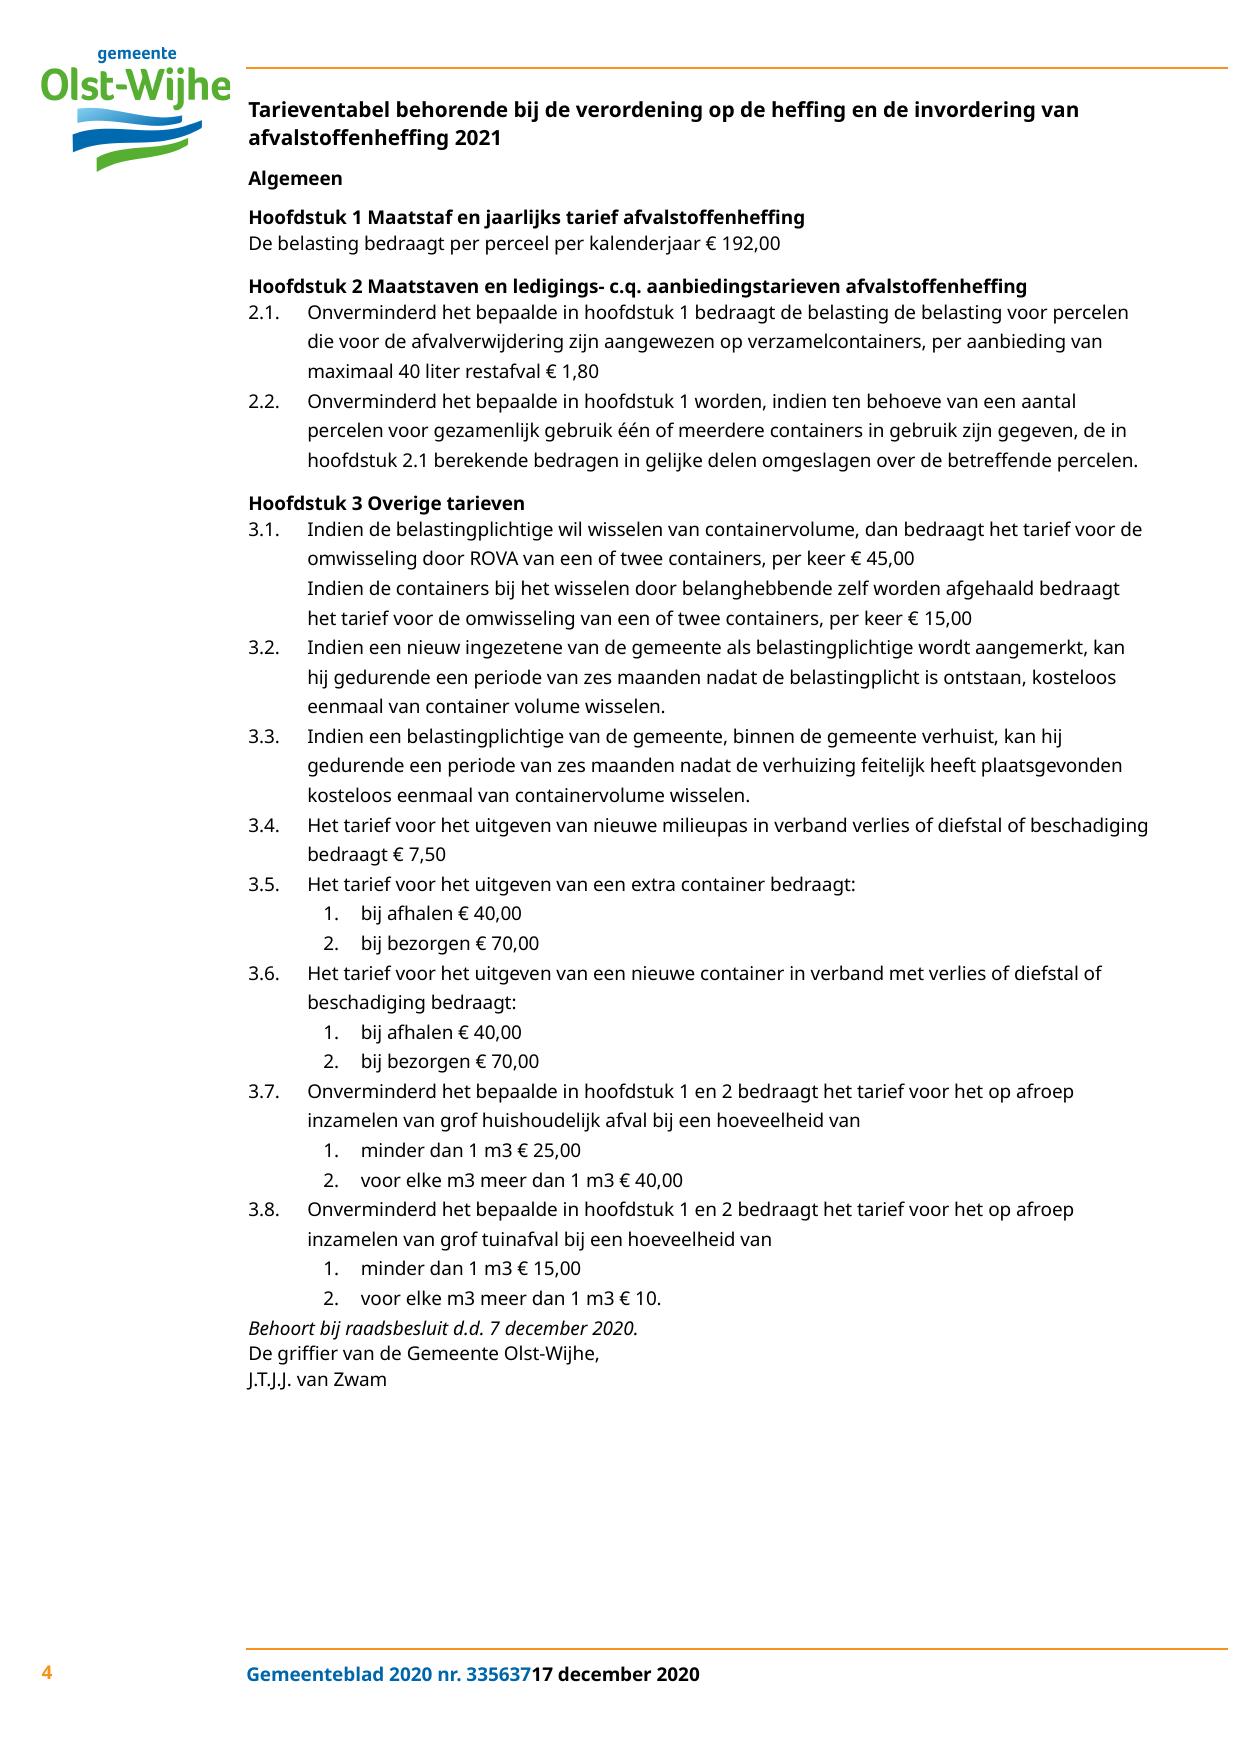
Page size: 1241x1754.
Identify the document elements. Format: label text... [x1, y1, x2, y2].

list Onverminderd het bepaalde in hoofdstuk 1 worden, indien ten behoeve van een aantal percelen voor gezamenlijk gebruik één of meerdere containers in gebruik zijn gegeven, de in hoofdstuk 2.1 berekende bedragen in gelijke delen omgeslagen over de betreffende percelen. [248, 388, 1152, 473]
text De belasting bedraagt per perceel per kalenderjaar € 192,00 [248, 230, 1152, 256]
list bij bezorgen € 70,00 [323, 930, 1152, 956]
list Het tarief voor het uitgeven van een nieuwe container in verband met verlies of diefstal of beschadiging bedraagt: [248, 960, 1152, 1015]
list voor elke m3 meer dan 1 m3 € 40,00 [323, 1167, 1152, 1192]
list bij bezorgen € 70,00 [323, 1048, 1152, 1074]
list Het tarief voor het uitgeven van een extra container bedraagt: [248, 871, 1152, 897]
list Indien de belastingplichtige wil wisselen van containervolume, dan bedraagt het tarief voor de omwisseling door ROVA van een of twee containers, per keer € 45,00 [248, 516, 1152, 571]
list Indien de containers bij het wisselen door belanghebbende zelf worden afgehaald bedraagt het tarief voor de omwisseling van een of twee containers, per keer € 15,00 [248, 575, 1152, 630]
list Onverminderd het bepaalde in hoofdstuk 1 en 2 bedraagt het tarief voor het op afroep inzamelen van grof huishoudelijk afval bij een hoeveelheid van [248, 1078, 1152, 1133]
list minder dan 1 m3 € 25,00 [323, 1137, 1152, 1163]
list Indien een nieuw ingezetene van de gemeente als belastingplichtige wordt aangemerkt, kan hij gedurende een periode van zes maanden nadat de belastingplicht is ontstaan, kosteloos eenmaal van container volume wisselen. [248, 634, 1152, 719]
text Algemeen [248, 165, 1152, 191]
list voor elke m3 meer dan 1 m3 € 10. [323, 1285, 1152, 1311]
picture [41, 47, 231, 172]
list Indien een belastingplichtige van de gemeente, binnen de gemeente verhuist, kan hij gedurende een periode van zes maanden nadat de verhuizing feitelijk heeft plaatsgevonden kosteloos eenmaal van containervolume wisselen. [248, 723, 1152, 808]
text J.T.J.J. van Zwam [248, 1366, 1152, 1392]
list Het tarief voor het uitgeven van nieuwe milieupas in verband verlies of diefstal of beschadiging bedraagt € 7,50 [248, 812, 1152, 867]
text De griffier van de Gemeente Olst-Wijhe, [248, 1340, 1152, 1366]
text Tarieventabel behorende bij de verordening op de heffing en de invordering van afvalstoffenheffing 2021 [248, 95, 1152, 152]
text Hoofdstuk 1 Maatstaf en jaarlijks tarief afvalstoffenheffing [248, 204, 1152, 230]
text Hoofdstuk 2 Maatstaven en ledigings- c.q. aanbiedingstarieven afvalstoffenheffing [248, 273, 1152, 299]
text Hoofdstuk 3 Overige tarieven [248, 490, 1152, 516]
list Onverminderd het bepaalde in hoofdstuk 1 en 2 bedraagt het tarief voor het op afroep inzamelen van grof tuinafval bij een hoeveelheid van [248, 1196, 1152, 1252]
list bij afhalen € 40,00 [323, 1019, 1152, 1044]
list minder dan 1 m3 € 15,00 [323, 1256, 1152, 1281]
list bij afhalen € 40,00 [323, 901, 1152, 926]
text Behoort bij raadsbesluit d.d. 7 december 2020. [248, 1315, 1152, 1340]
list Onverminderd het bepaalde in hoofdstuk 1 bedraagt de belasting de belasting voor percelen die voor de afvalverwijdering zijn aangewezen op verzamelcontainers, per aanbieding van maximaal 40 liter restafval € 1,80 [248, 299, 1152, 384]
